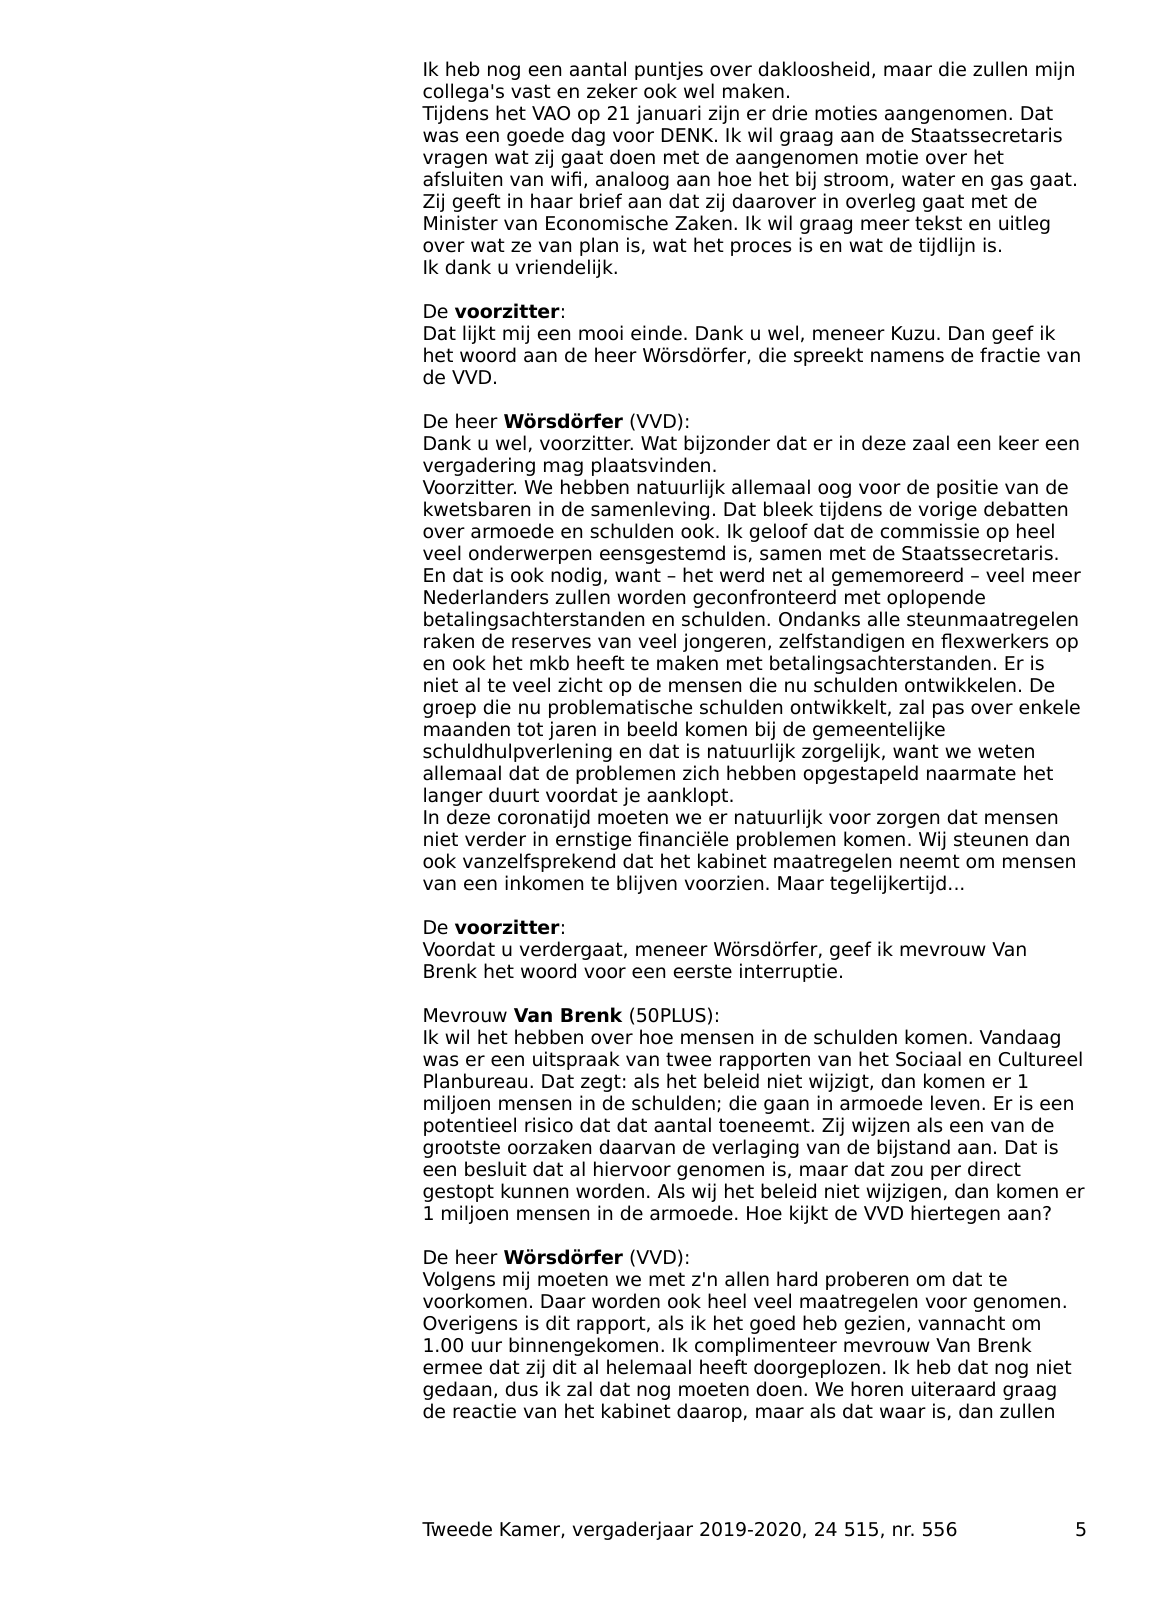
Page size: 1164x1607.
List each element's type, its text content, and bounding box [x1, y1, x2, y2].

text De voorzitter: [422, 301, 1087, 323]
text Voordat u verdergaat, meneer Wörsdörfer, geef ik mevrouw Van Brenk het woord voor een eerste interruptie. [422, 939, 1087, 983]
text Ik heb nog een aantal puntjes over dakloosheid, maar die zullen mijn collega's vast en zeker ook wel maken. [422, 59, 1087, 103]
text Tijdens het VAO op 21 januari zijn er drie moties aangenomen. Dat was een goede dag voor DENK. Ik wil graag aan de Staatssecretaris vragen wat zij gaat doen met de aangenomen motie over het afsluiten van wifi, analoog aan hoe het bij stroom, water en gas gaat. Zij geeft in haar brief aan dat zij daarover in overleg gaat met de Minister van Economische Zaken. Ik wil graag meer tekst en uitleg over wat ze van plan is, wat het proces is en wat de tijdlijn is. [422, 103, 1087, 257]
text Ik dank u vriendelijk. [422, 257, 1087, 279]
text Dank u wel, voorzitter. Wat bijzonder dat er in deze zaal een keer een vergadering mag plaatsvinden. [422, 433, 1087, 477]
text Dat lijkt mij een mooi einde. Dank u wel, meneer Kuzu. Dan geef ik het woord aan de heer Wörsdörfer, die spreekt namens de fractie van de VVD. [422, 323, 1087, 389]
text De heer Wörsdörfer (VVD): [422, 411, 1087, 433]
text Ik wil het hebben over hoe mensen in de schulden komen. Vandaag was er een uitspraak van twee rapporten van het Sociaal en Cultureel Planbureau. Dat zegt: als het beleid niet wijzigt, dan komen er 1 miljoen mensen in de schulden; die gaan in armoede leven. Er is een potentieel risico dat dat aantal toeneemt. Zij wijzen als een van de grootste oorzaken daarvan de verlaging van de bijstand aan. Dat is een besluit dat al hiervoor genomen is, maar dat zou per direct gestopt kunnen worden. Als wij het beleid niet wijzigen, dan komen er 1 miljoen mensen in de armoede. Hoe kijkt de VVD hiertegen aan? [422, 1027, 1087, 1225]
text Volgens mij moeten we met z'n allen hard proberen om dat te voorkomen. Daar worden ook heel veel maatregelen voor genomen. Overigens is dit rapport, als ik het goed heb gezien, vannacht om 1.00 uur binnengekomen. Ik complimenteer mevrouw Van Brenk ermee dat zij dit al helemaal heeft doorgeplozen. Ik heb dat nog niet gedaan, dus ik zal dat nog moeten doen. We horen uiteraard graag de reactie van het kabinet daarop, maar als dat waar is, dan zullen [422, 1269, 1087, 1423]
text De heer Wörsdörfer (VVD): [422, 1247, 1087, 1269]
text De voorzitter: [422, 917, 1087, 939]
text Voorzitter. We hebben natuurlijk allemaal oog voor de positie van de kwetsbaren in de samenleving. Dat bleek tijdens de vorige debatten over armoede en schulden ook. Ik geloof dat de commissie op heel veel onderwerpen eensgestemd is, samen met de Staatssecretaris. En dat is ook nodig, want – het werd net al gememoreerd – veel meer Nederlanders zullen worden geconfronteerd met oplopende betalingsachterstanden en schulden. Ondanks alle steunmaatregelen raken de reserves van veel jongeren, zelfstandigen en flexwerkers op en ook het mkb heeft te maken met betalingsachterstanden. Er is niet al te veel zicht op de mensen die nu schulden ontwikkelen. De groep die nu problematische schulden ontwikkelt, zal pas over enkele maanden tot jaren in beeld komen bij de gemeentelijke schuldhulpverlening en dat is natuurlijk zorgelijk, want we weten allemaal dat de problemen zich hebben opgestapeld naarmate het langer duurt voordat je aanklopt. [422, 477, 1087, 807]
text In deze coronatijd moeten we er natuurlijk voor zorgen dat mensen niet verder in ernstige financiële problemen komen. Wij steunen dan ook vanzelfsprekend dat het kabinet maatregelen neemt om mensen van een inkomen te blijven voorzien. Maar tegelijkertijd... [422, 807, 1087, 895]
text Mevrouw Van Brenk (50PLUS): [422, 1005, 1087, 1027]
